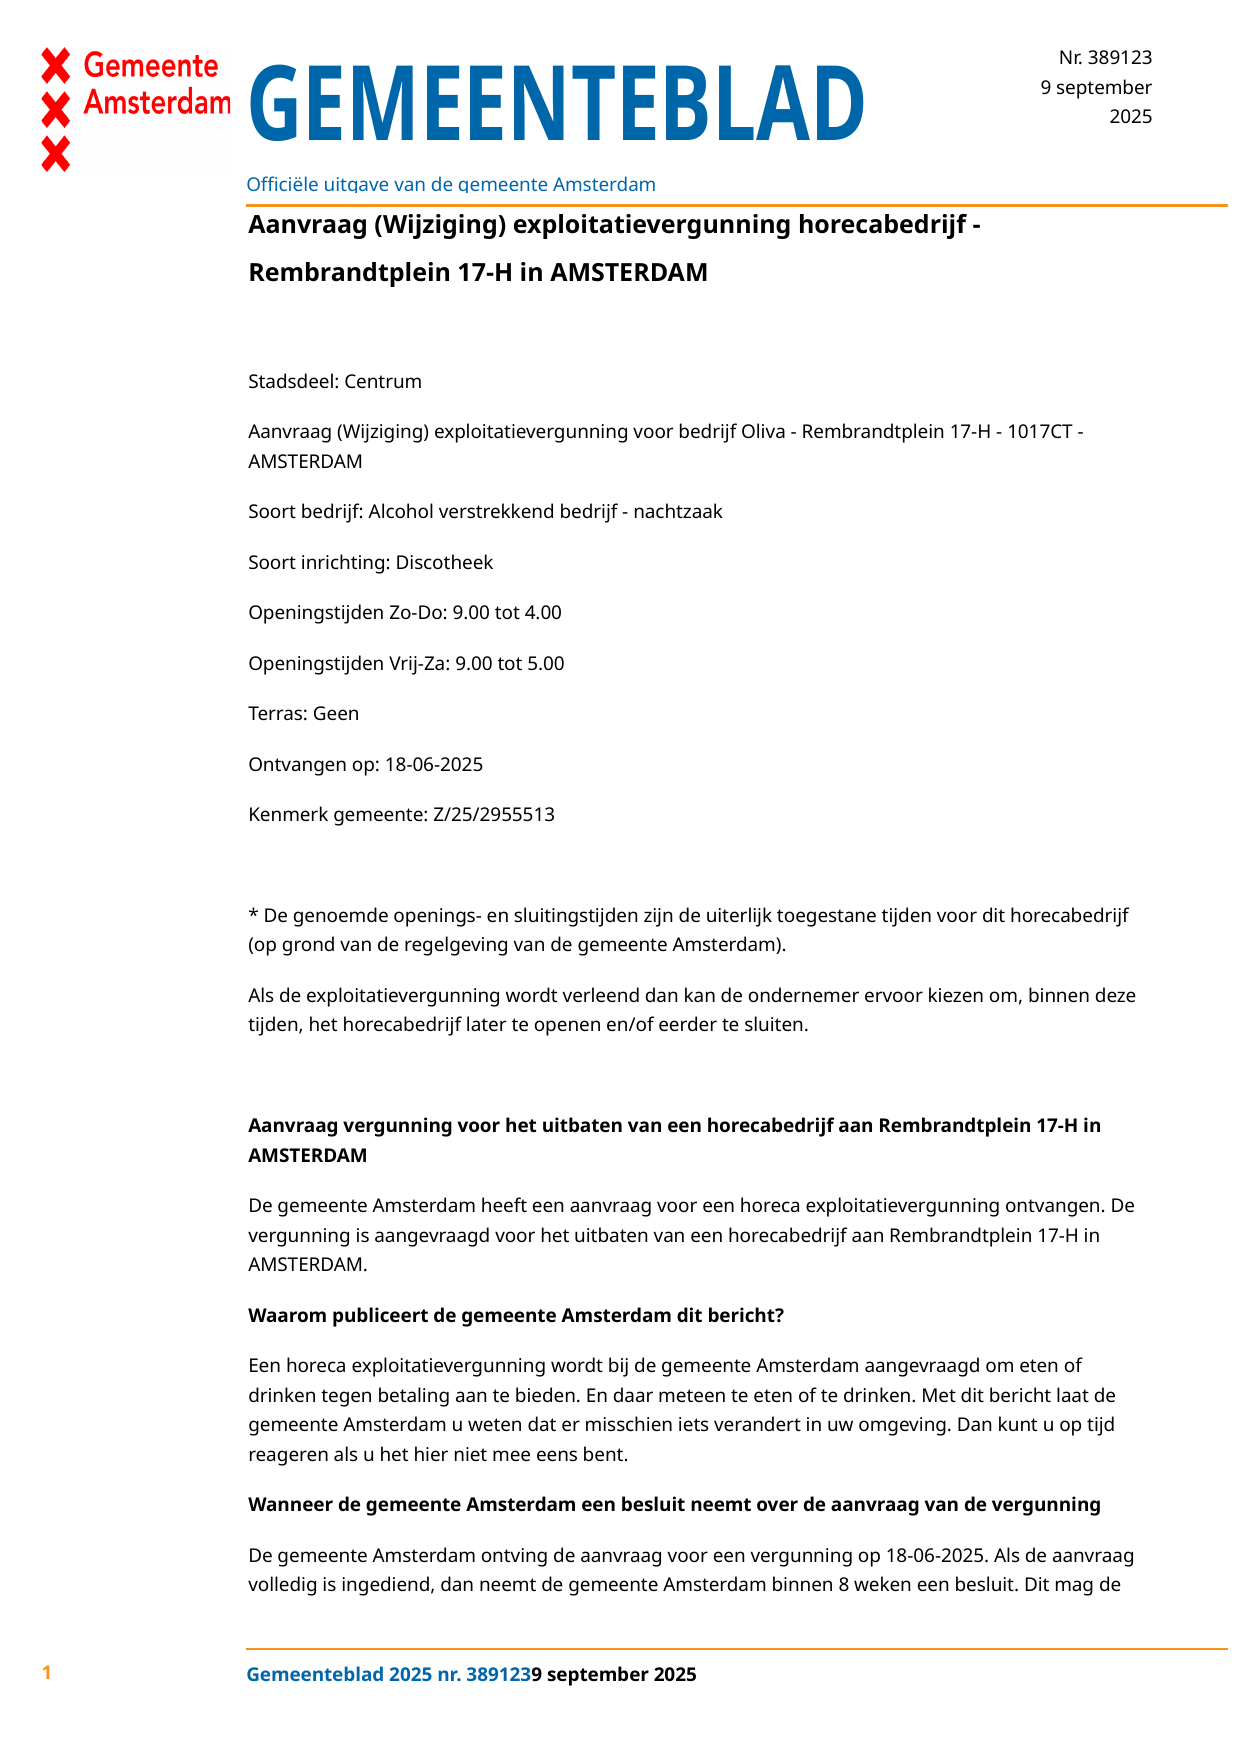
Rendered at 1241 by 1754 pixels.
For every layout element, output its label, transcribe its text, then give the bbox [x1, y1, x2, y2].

text Stadsdeel: Centrum [248, 368, 1152, 394]
text Aanvraag (Wijziging) exploitatievergunning horecabedrijf - Rembrandtplein 17-H in AMSTERDAM [248, 207, 1152, 288]
text Aanvraag vergunning voor het uitbaten van een horecabedrijf aan Rembrandtplein 17-H in AMSTERDAM [248, 1112, 1152, 1168]
text Wanneer de gemeente Amsterdam een besluit neemt over de aanvraag van de vergunning [248, 1492, 1152, 1517]
text Een horeca exploitatievergunning wordt bij de gemeente Amsterdam aangevraagd om eten of drinken tegen betaling aan te bieden. En daar meteen te eten of te drinken. Met dit bericht laat de gemeente Amsterdam u weten dat er misschien iets verandert in uw omgeving. Dan kunt u op tijd reageren als u het hier niet mee eens bent. [248, 1352, 1152, 1467]
text De gemeente Amsterdam ontving de aanvraag voor een vergunning op 18-06-2025. Als de aanvraag volledig is ingediend, dan neemt de gemeente Amsterdam binnen 8 weken een besluit. Dit mag de [248, 1542, 1152, 1597]
text Soort bedrijf: Alcohol verstrekkend bedrijf - nachtzaak [248, 499, 1152, 524]
text Terras: Geen [248, 700, 1152, 726]
picture [41, 47, 231, 172]
text Soort inrichting: Discotheek [248, 549, 1152, 575]
text * De genoemde openings- en sluitingstijden zijn de uiterlijk toegestane tijden voor dit horecabedrijf (op grond van de regelgeving van de gemeente Amsterdam). [248, 902, 1152, 957]
text Openingstijden Vrij-Za: 9.00 tot 5.00 [248, 650, 1152, 676]
text Als de exploitatievergunning wordt verleend dan kan de ondernemer ervoor kiezen om, binnen deze tijden, het horecabedrijf later te openen en/of eerder te sluiten. [248, 982, 1152, 1037]
text Aanvraag (Wijziging) exploitatievergunning voor bedrijf Oliva - Rembrandtplein 17-H - 1017CT - AMSTERDAM [248, 419, 1152, 474]
text De gemeente Amsterdam heeft een aanvraag voor een horeca exploitatievergunning ontvangen. De vergunning is aangevraagd voor het uitbaten van een horecabedrijf aan Rembrandtplein 17-H in AMSTERDAM. [248, 1192, 1152, 1277]
text Ontvangen op: 18-06-2025 [248, 751, 1152, 777]
text Waarom publiceert de gemeente Amsterdam dit bericht? [248, 1302, 1152, 1328]
text Openingstijden Zo-Do: 9.00 tot 4.00 [248, 599, 1152, 625]
text Kenmerk gemeente: Z/25/2955513 [248, 801, 1152, 827]
